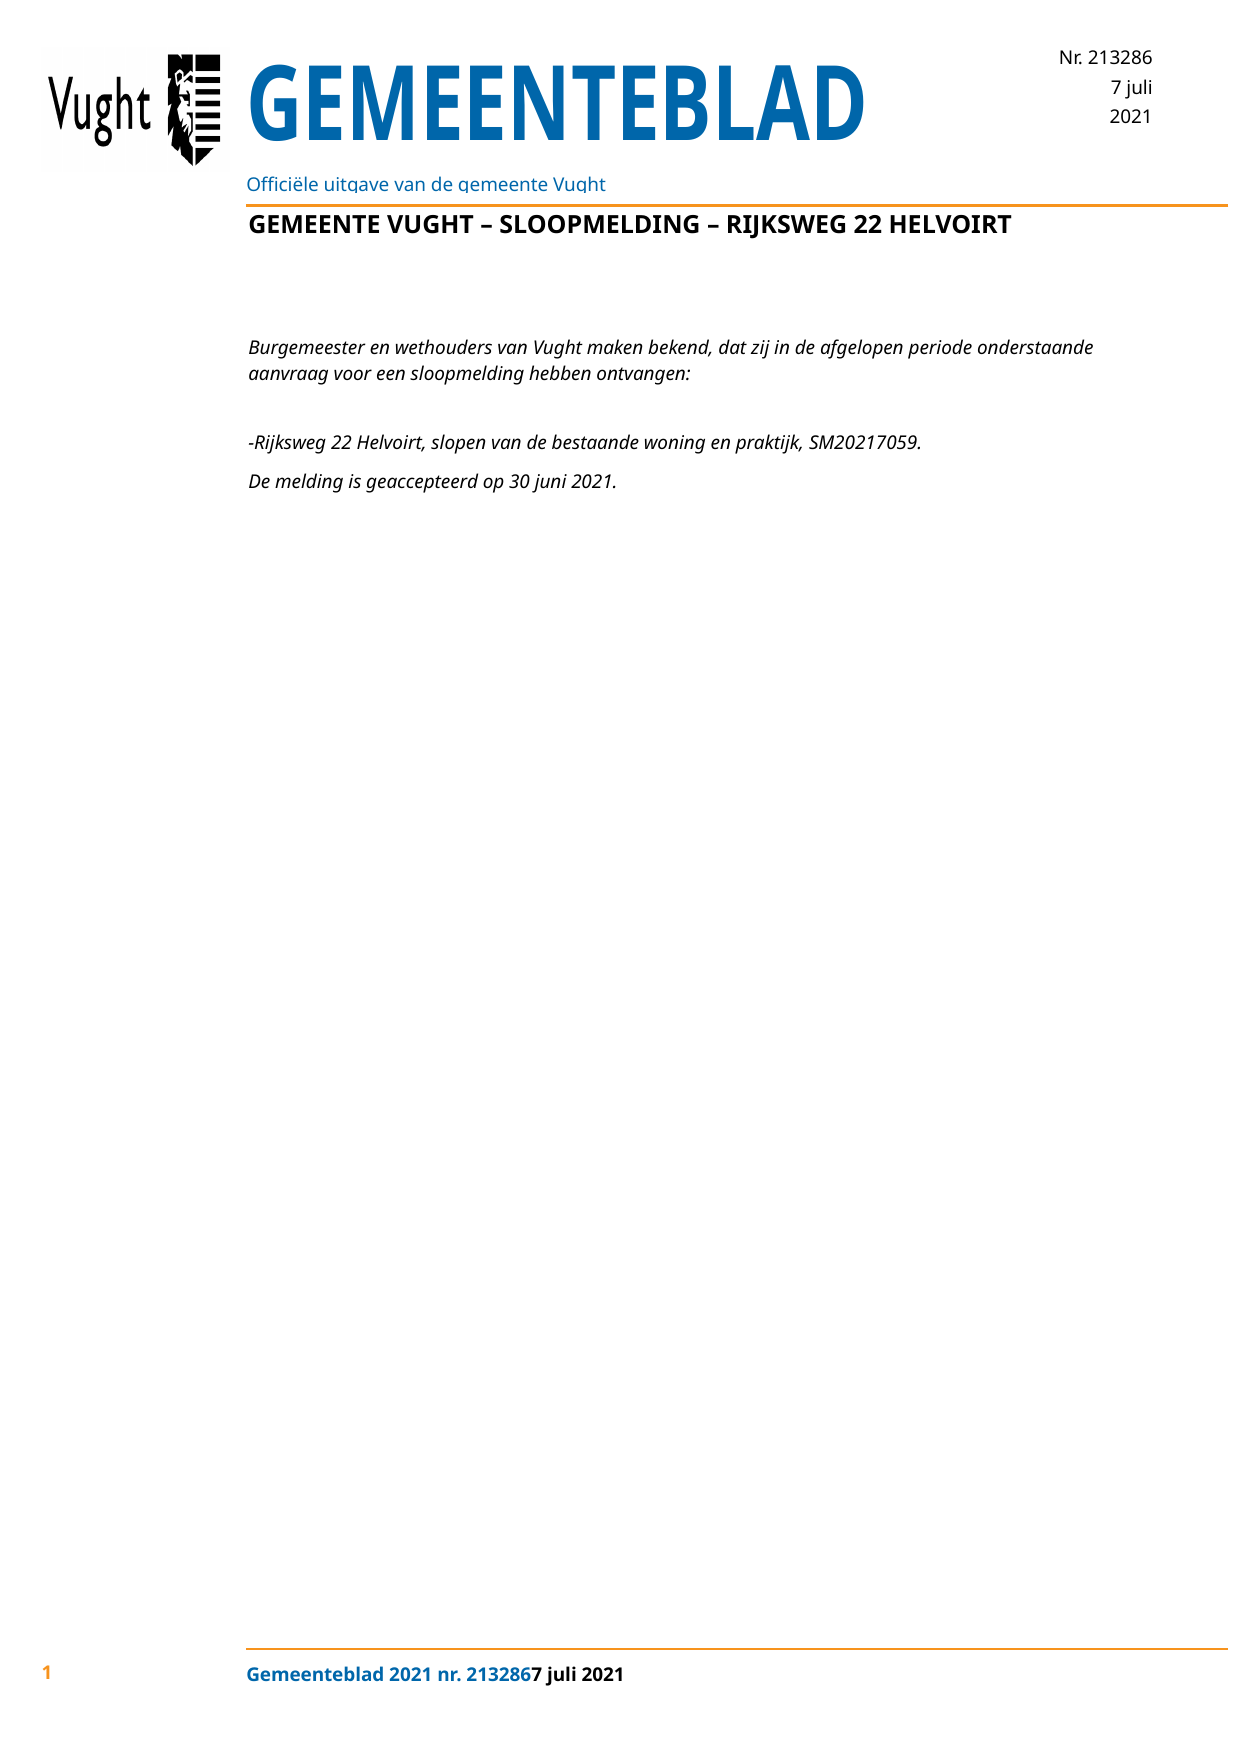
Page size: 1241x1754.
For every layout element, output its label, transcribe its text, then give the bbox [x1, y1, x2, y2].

text De melding is geaccepteerd op 30 juni 2021. [248, 468, 1152, 494]
text GEMEENTE VUGHT – SLOOPMELDING – RIJKSWEG 22 HELVOIRT [248, 207, 1152, 241]
text -Rijksweg 22 Helvoirt, slopen van de bestaande woning en praktijk, SM20217059. [248, 429, 1152, 454]
picture [41, 47, 231, 172]
text Burgemeester en wethouders van Vught maken bekend, dat zij in de afgelopen periode onderstaande aanvraag voor een sloopmelding hebben ontvangen: [248, 334, 1152, 386]
